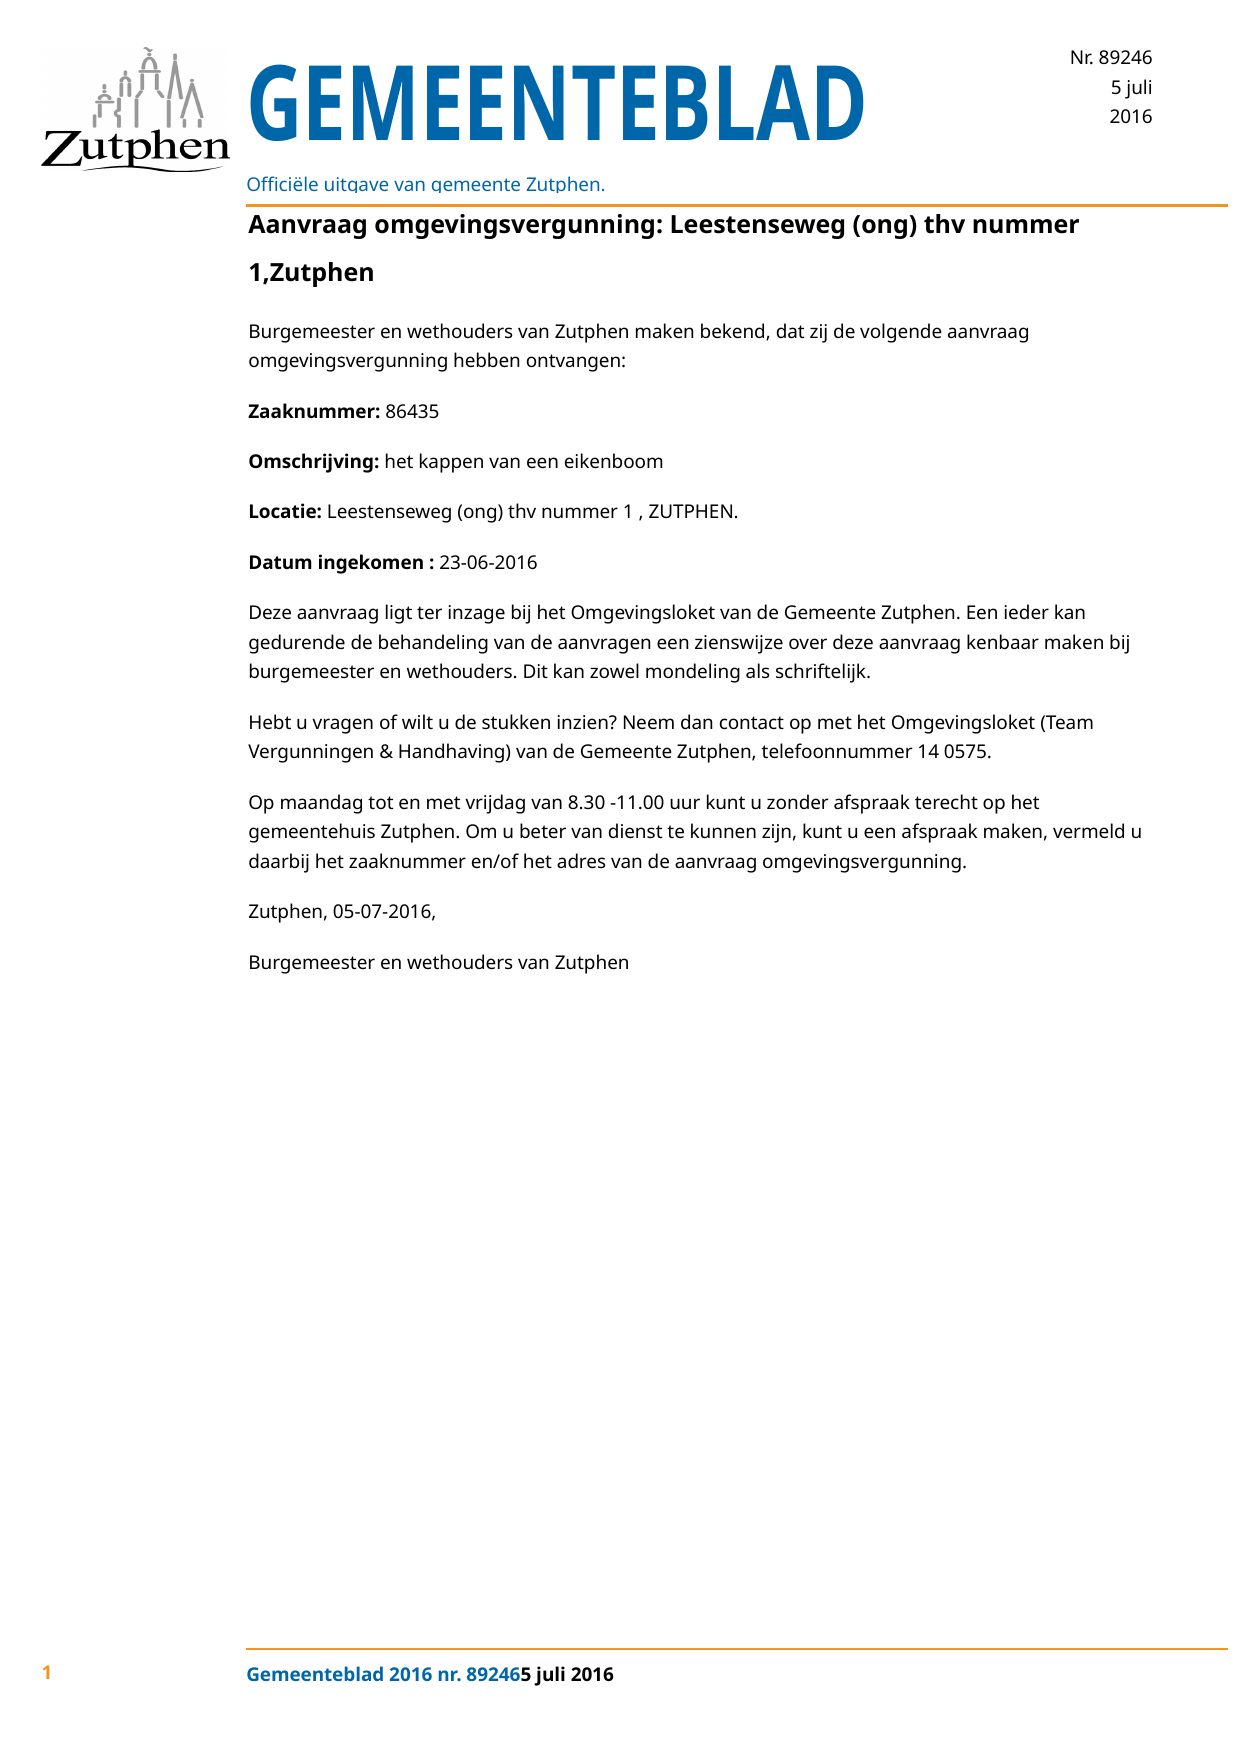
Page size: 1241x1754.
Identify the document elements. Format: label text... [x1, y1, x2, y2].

text Hebt u vragen of wilt u de stukken inzien? Neem dan contact op met het Omgevingsloket (Team Vergunningen & Handhaving) van de Gemeente Zutphen, telefoonnummer 14 0575. [248, 709, 1152, 764]
text Deze aanvraag ligt ter inzage bij het Omgevingsloket van de Gemeente Zutphen. Een ieder kan gedurende de behandeling van de aanvragen een zienswijze over deze aanvraag kenbaar maken bij burgemeester en wethouders. Dit kan zowel mondeling als schriftelijk. [248, 599, 1152, 684]
text Burgemeester en wethouders van Zutphen maken bekend, dat zij de volgende aanvraag omgevingsvergunning hebben ontvangen: [248, 318, 1152, 373]
text Zutphen, 05-07-2016, [248, 899, 1152, 924]
text Aanvraag omgevingsvergunning: Leestenseweg (ong) thv nummer 1,Zutphen [248, 207, 1152, 288]
text Op maandag tot en met vrijdag van 8.30 -11.00 uur kunt u zonder afspraak terecht op het gemeentehuis Zutphen. Om u beter van dienst te kunnen zijn, kunt u een afspraak maken, vermeld u daarbij het zaaknummer en/of het adres van de aanvraag omgevingsvergunning. [248, 789, 1152, 874]
picture [41, 47, 231, 172]
text Datum ingekomen : 23-06-2016 [248, 549, 1152, 575]
text Burgemeester en wethouders van Zutphen [248, 949, 1152, 975]
text Locatie: Leestenseweg (ong) thv nummer 1 , ZUTPHEN. [248, 499, 1152, 524]
text Omschrijving: het kappen van een eikenboom [248, 448, 1152, 474]
text Zaaknummer: 86435 [248, 398, 1152, 424]
